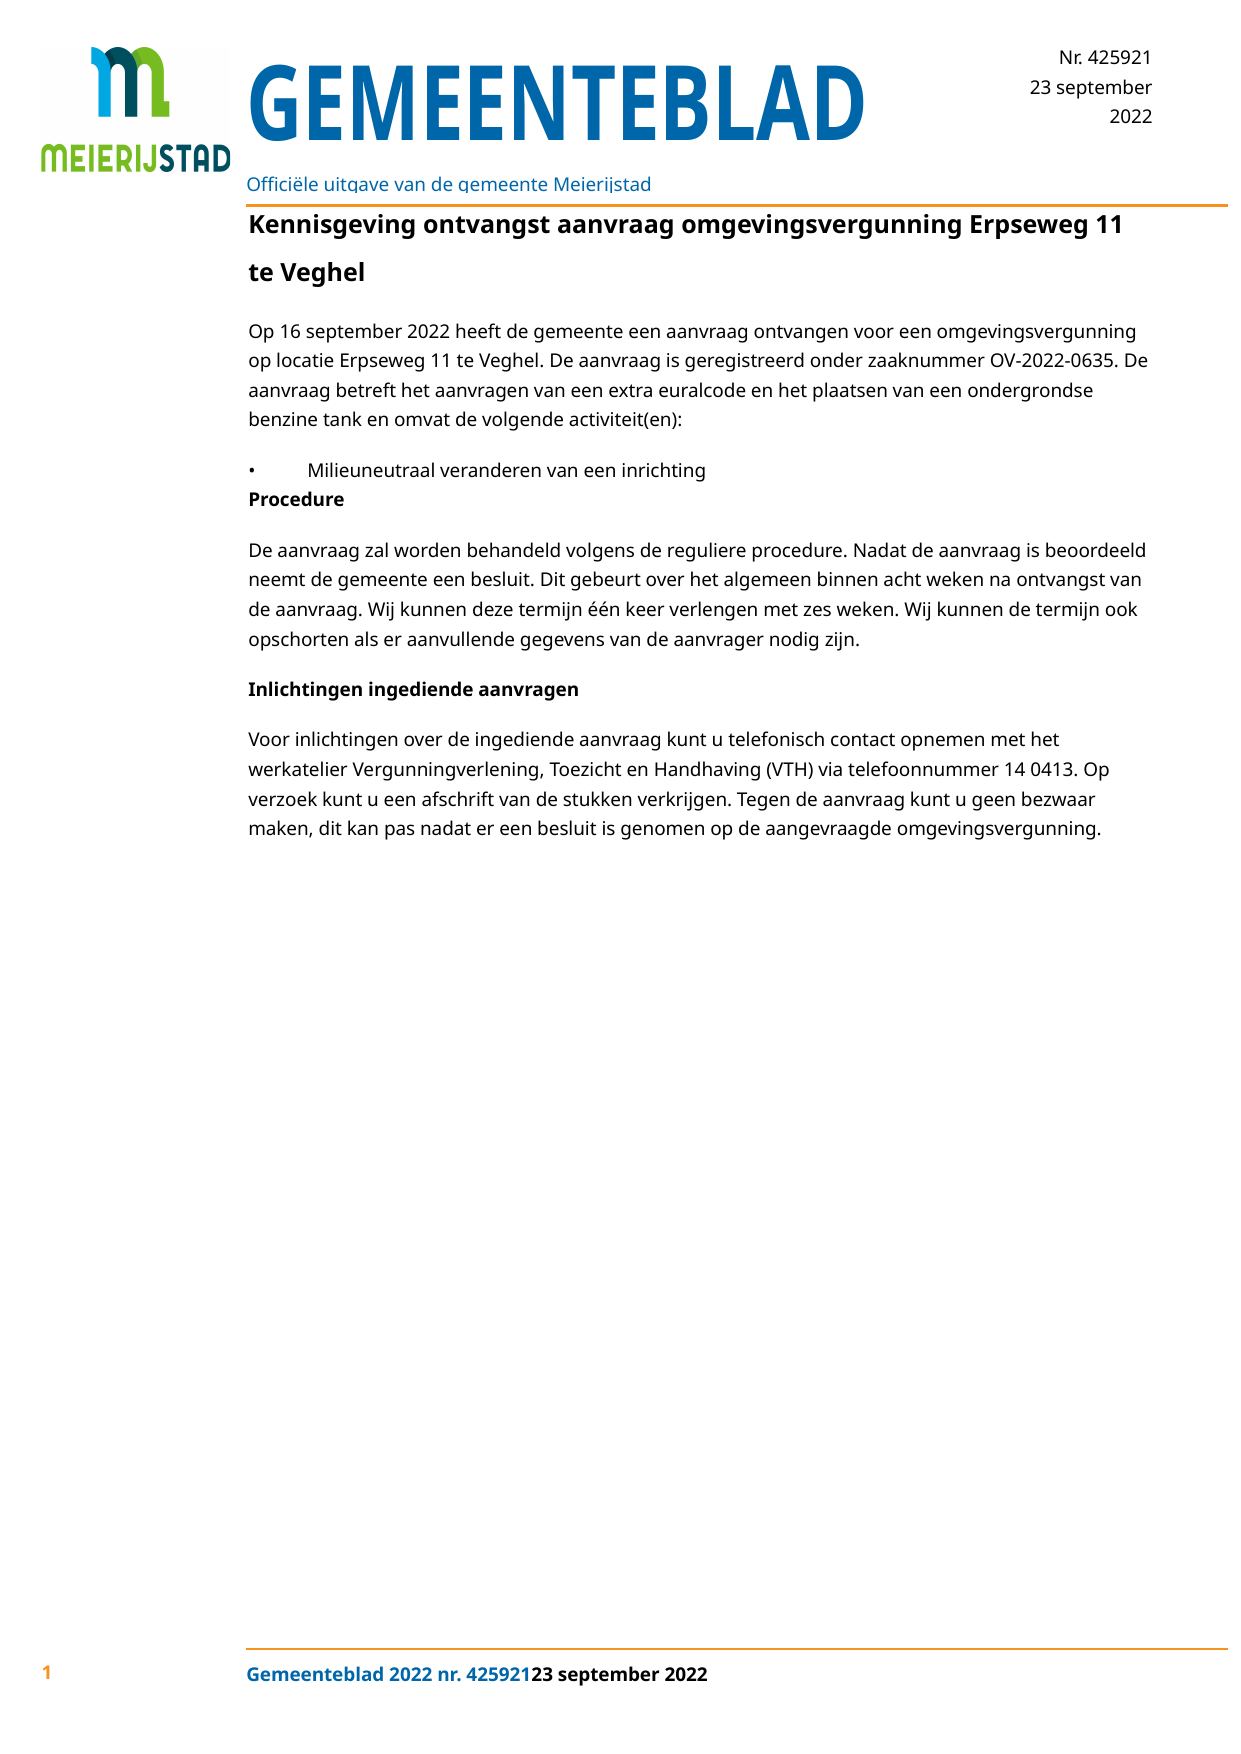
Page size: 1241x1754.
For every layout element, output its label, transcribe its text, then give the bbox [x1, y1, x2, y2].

picture [41, 47, 231, 172]
text Procedure [248, 487, 1152, 512]
text Kennisgeving ontvangst aanvraag omgevingsvergunning Erpseweg 11 te Veghel [248, 207, 1152, 288]
text Op 16 september 2022 heeft de gemeente een aanvraag ontvangen voor een omgevingsvergunning op locatie Erpseweg 11 te Veghel. De aanvraag is geregistreerd onder zaaknummer OV-2022-0635. De aanvraag betreft het aanvragen van een extra euralcode en het plaatsen van een ondergrondse benzine tank en omvat de volgende activiteit(en): [248, 318, 1152, 432]
list Milieuneutraal veranderen van een inrichting [248, 457, 1152, 483]
text De aanvraag zal worden behandeld volgens de reguliere procedure. Nadat de aanvraag is beoordeeld neemt de gemeente een besluit. Dit gebeurt over het algemeen binnen acht weken na ontvangst van de aanvraag. Wij kunnen deze termijn één keer verlengen met zes weken. Wij kunnen de termijn ook opschorten als er aanvullende gegevens van de aanvrager nodig zijn. [248, 537, 1152, 652]
text Inlichtingen ingediende aanvragen [248, 676, 1152, 702]
text Voor inlichtingen over de ingediende aanvraag kunt u telefonisch contact opnemen met het werkatelier Vergunningverlening, Toezicht en Handhaving (VTH) via telefoonnummer 14 0413. Op verzoek kunt u een afschrift van de stukken verkrijgen. Tegen de aanvraag kunt u geen bezwaar maken, dit kan pas nadat er een besluit is genomen op de aangevraagde omgevingsvergunning. [248, 727, 1152, 841]
